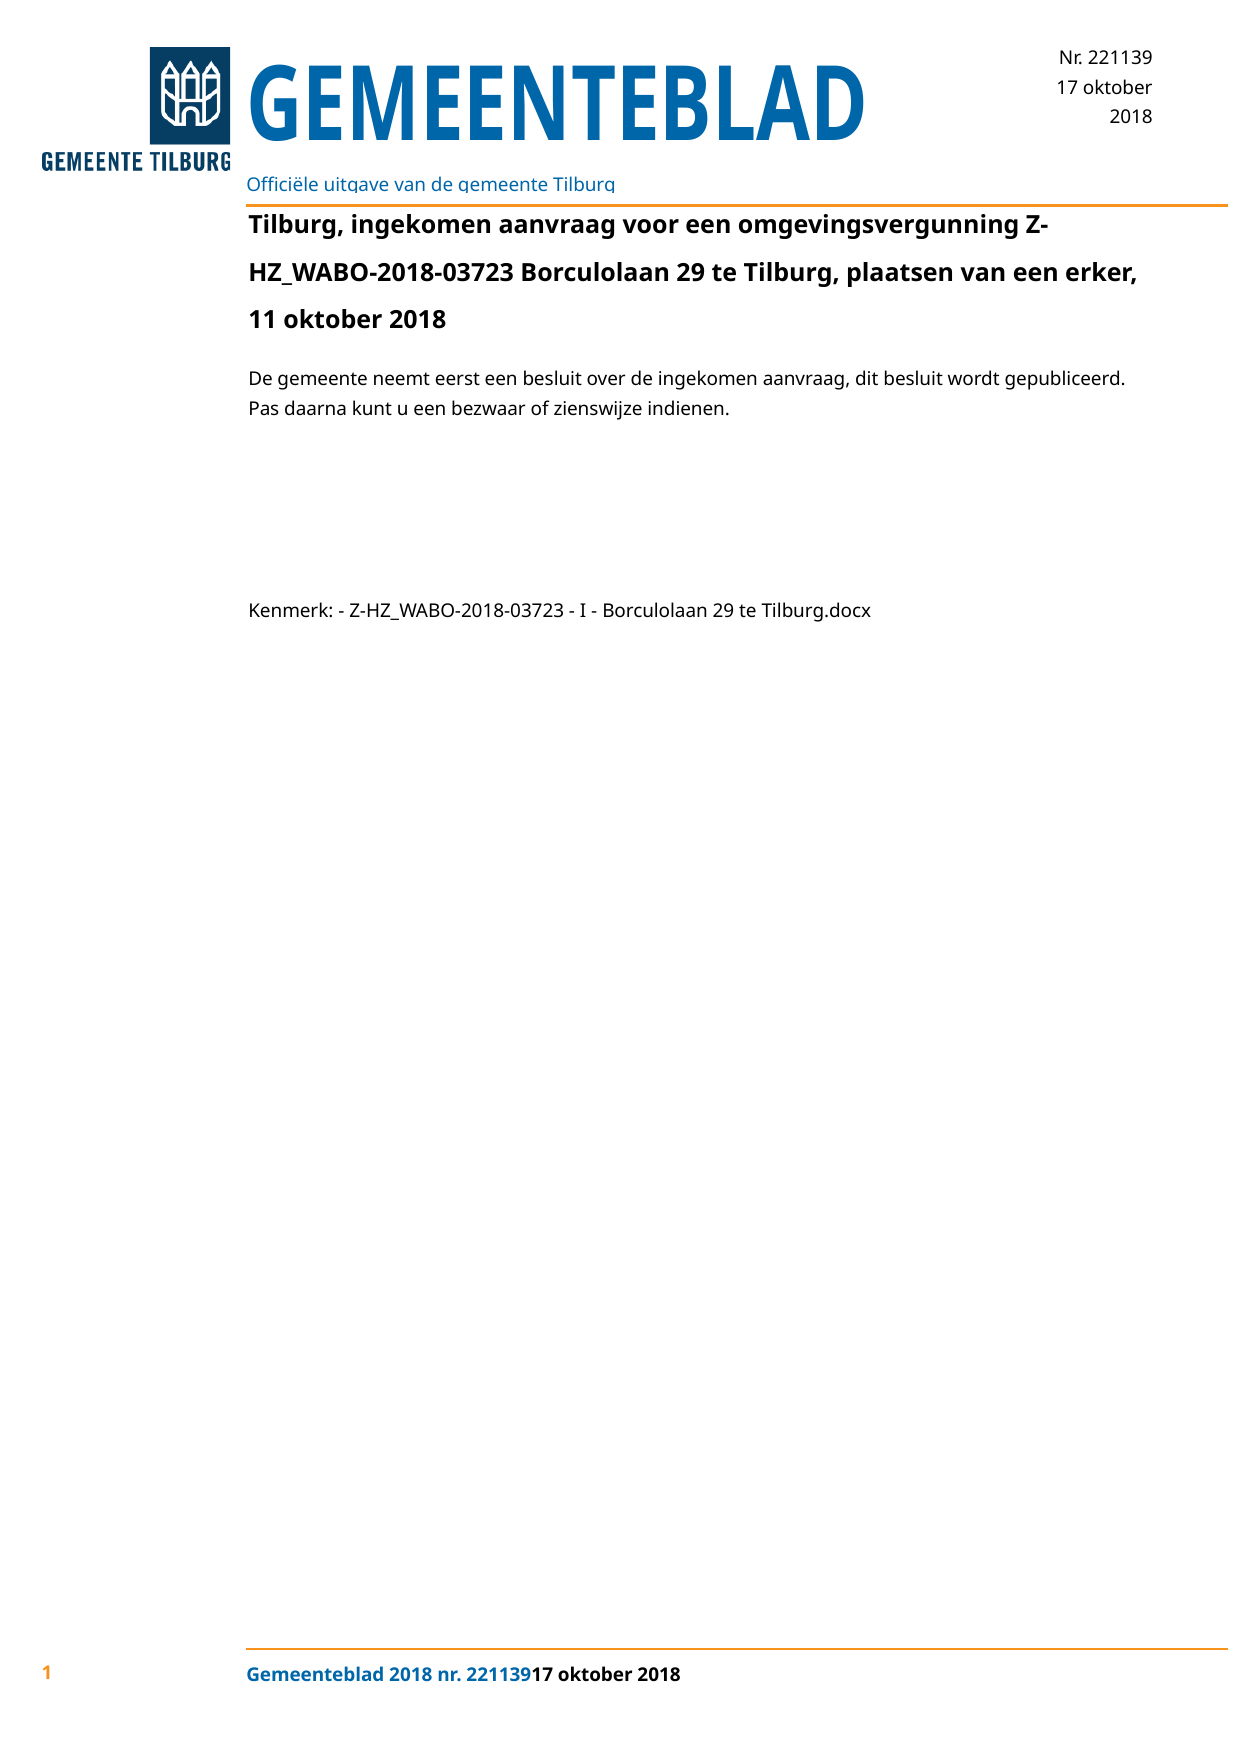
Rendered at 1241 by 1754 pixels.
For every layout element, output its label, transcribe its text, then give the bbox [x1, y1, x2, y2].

text Tilburg, ingekomen aanvraag voor een omgevingsvergunning Z-HZ_WABO-2018-03723 Borculolaan 29 te Tilburg, plaatsen van een erker, 11 oktober 2018 [248, 207, 1152, 336]
text De gemeente neemt eerst een besluit over de ingekomen aanvraag, dit besluit wordt gepubliceerd. Pas daarna kunt u een bezwaar of zienswijze indienen. [248, 366, 1152, 421]
text Kenmerk: - Z-HZ_WABO-2018-03723 - I - Borculolaan 29 te Tilburg.docx [248, 597, 1152, 622]
picture [41, 47, 231, 172]
